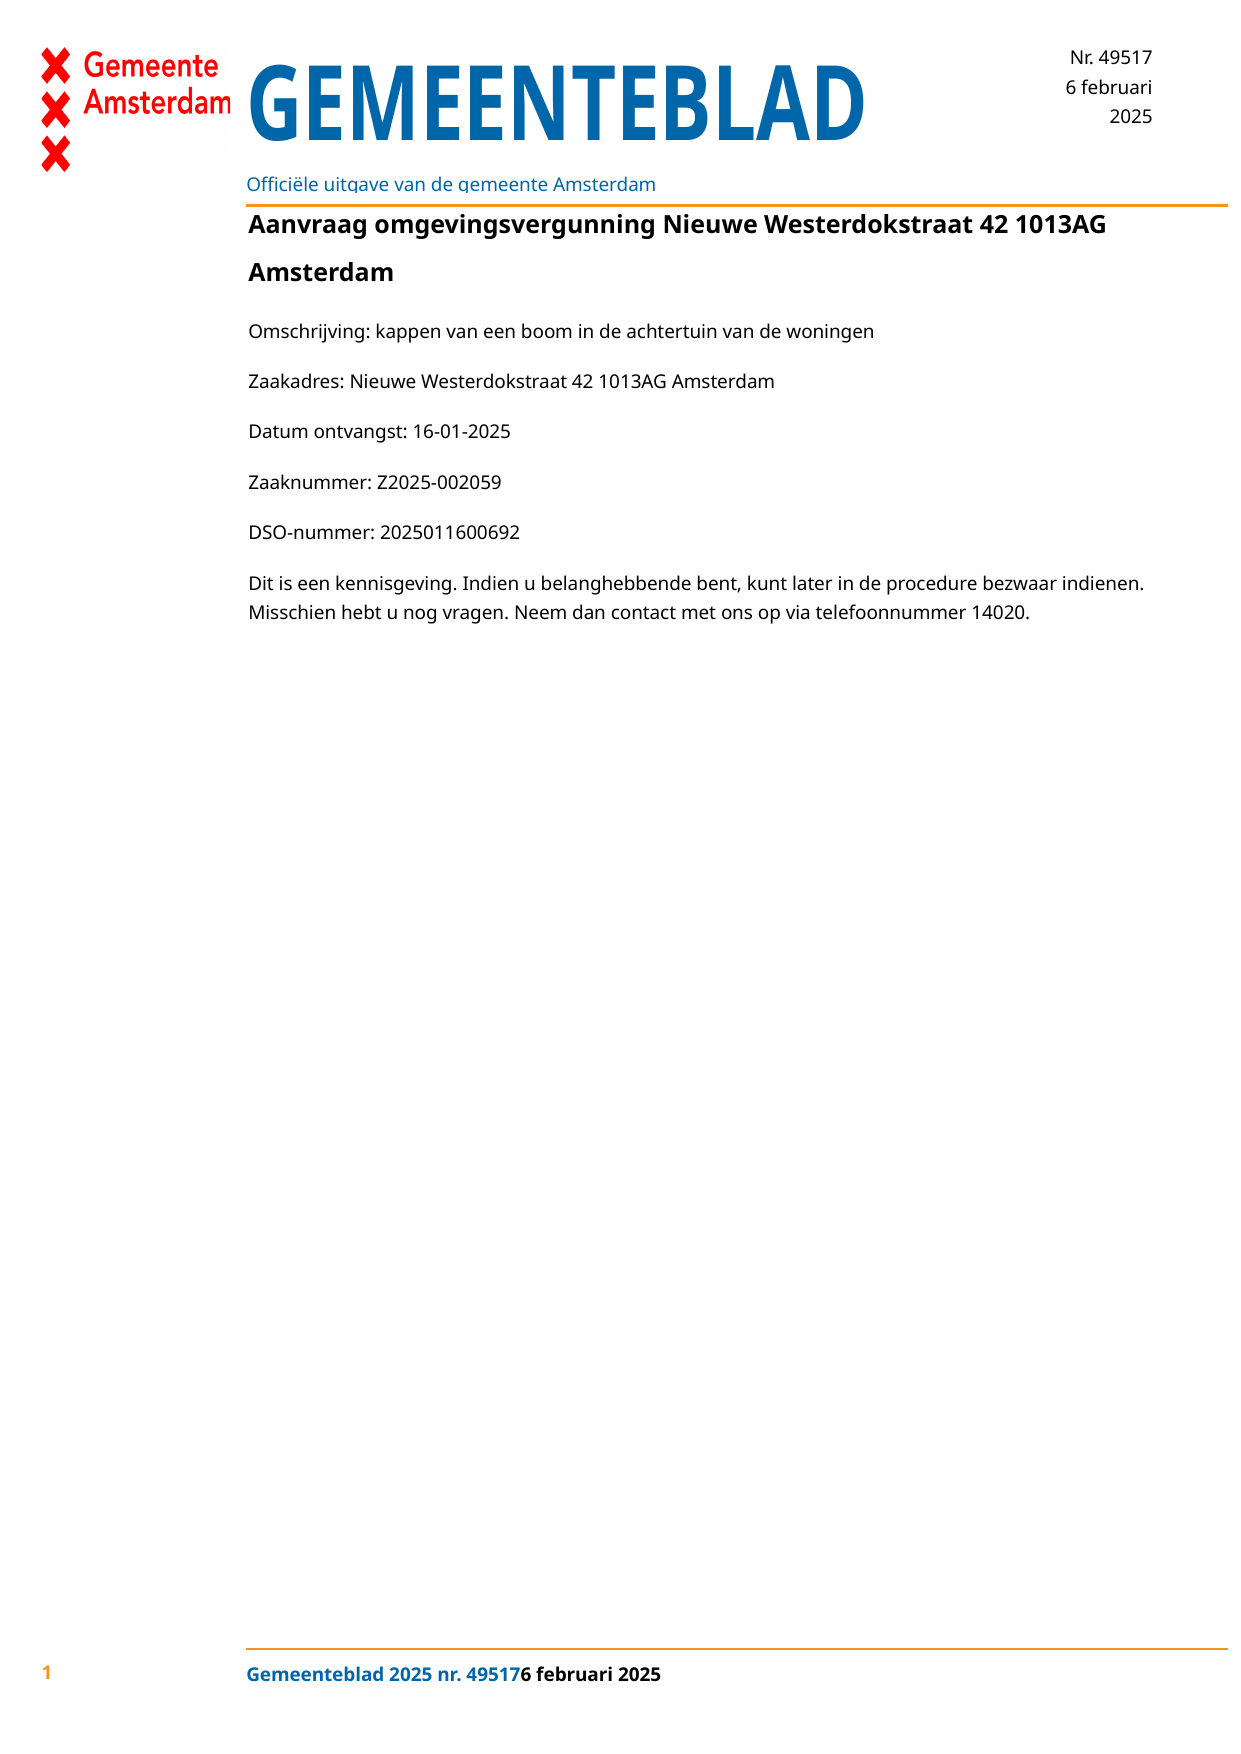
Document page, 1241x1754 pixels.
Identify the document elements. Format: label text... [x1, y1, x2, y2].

text Omschrijving: kappen van een boom in de achtertuin van de woningen [248, 318, 1152, 344]
text Zaakadres: Nieuwe Westerdokstraat 42 1013AG Amsterdam [248, 368, 1152, 394]
text Aanvraag omgevingsvergunning Nieuwe Westerdokstraat 42 1013AG Amsterdam [248, 207, 1152, 288]
text Zaaknummer: Z2025-002059 [248, 469, 1152, 495]
text Dit is een kennisgeving. Indien u belanghebbende bent, kunt later in de procedure bezwaar indienen. Misschien hebt u nog vragen. Neem dan contact met ons op via telefoonnummer 14020. [248, 570, 1152, 625]
text DSO-nummer: 2025011600692 [248, 519, 1152, 545]
picture [41, 47, 231, 172]
text Datum ontvangst: 16-01-2025 [248, 419, 1152, 444]
